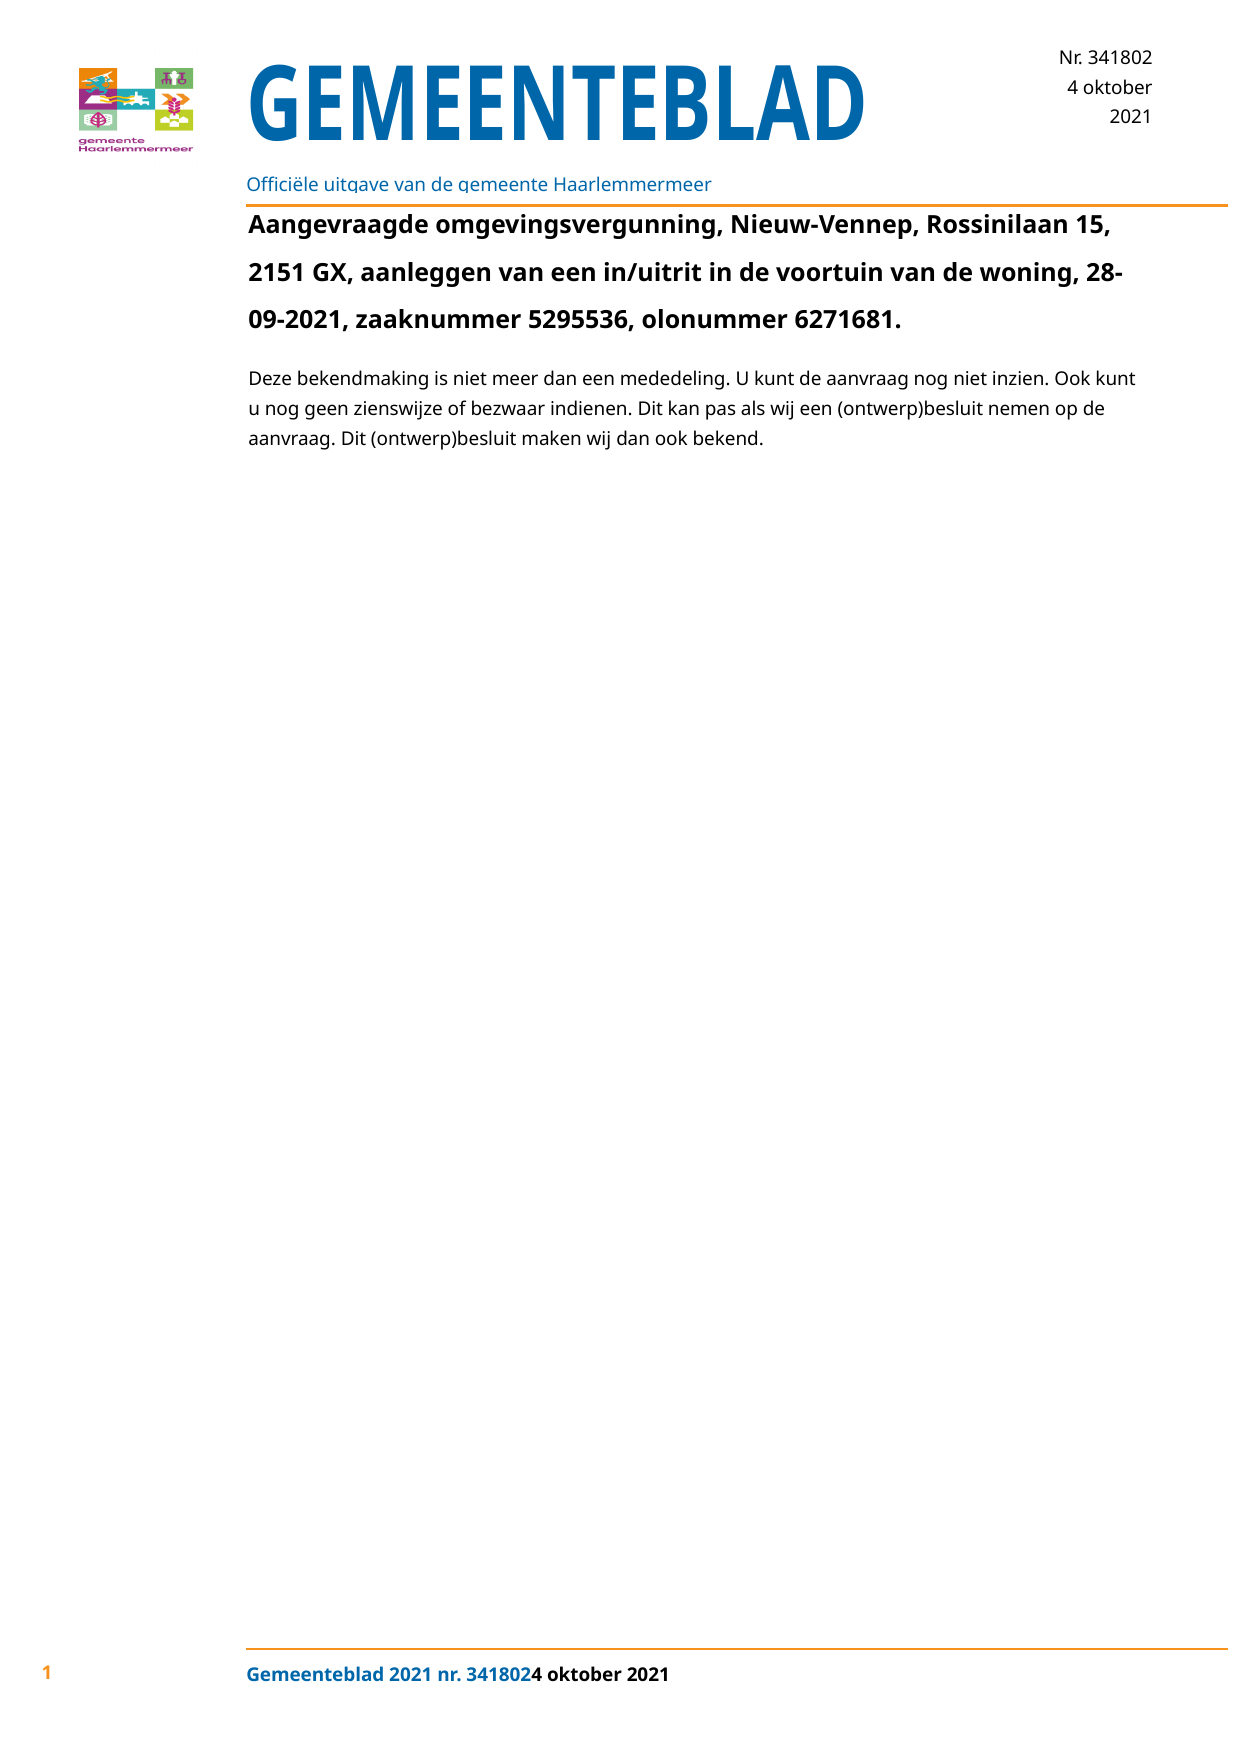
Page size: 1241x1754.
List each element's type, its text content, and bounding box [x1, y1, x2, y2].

picture [41, 47, 231, 172]
text Aangevraagde omgevingsvergunning, Nieuw-Vennep, Rossinilaan 15, 2151 GX, aanleggen van een in/uitrit in de voortuin van de woning, 28-09-2021, zaaknummer 5295536, olonummer 6271681. [248, 207, 1152, 336]
text Deze bekendmaking is niet meer dan een mededeling. U kunt de aanvraag nog niet inzien. Ook kunt u nog geen zienswijze of bezwaar indienen. Dit kan pas als wij een (ontwerp)besluit nemen op de aanvraag. Dit (ontwerp)besluit maken wij dan ook bekend. [248, 366, 1152, 450]
